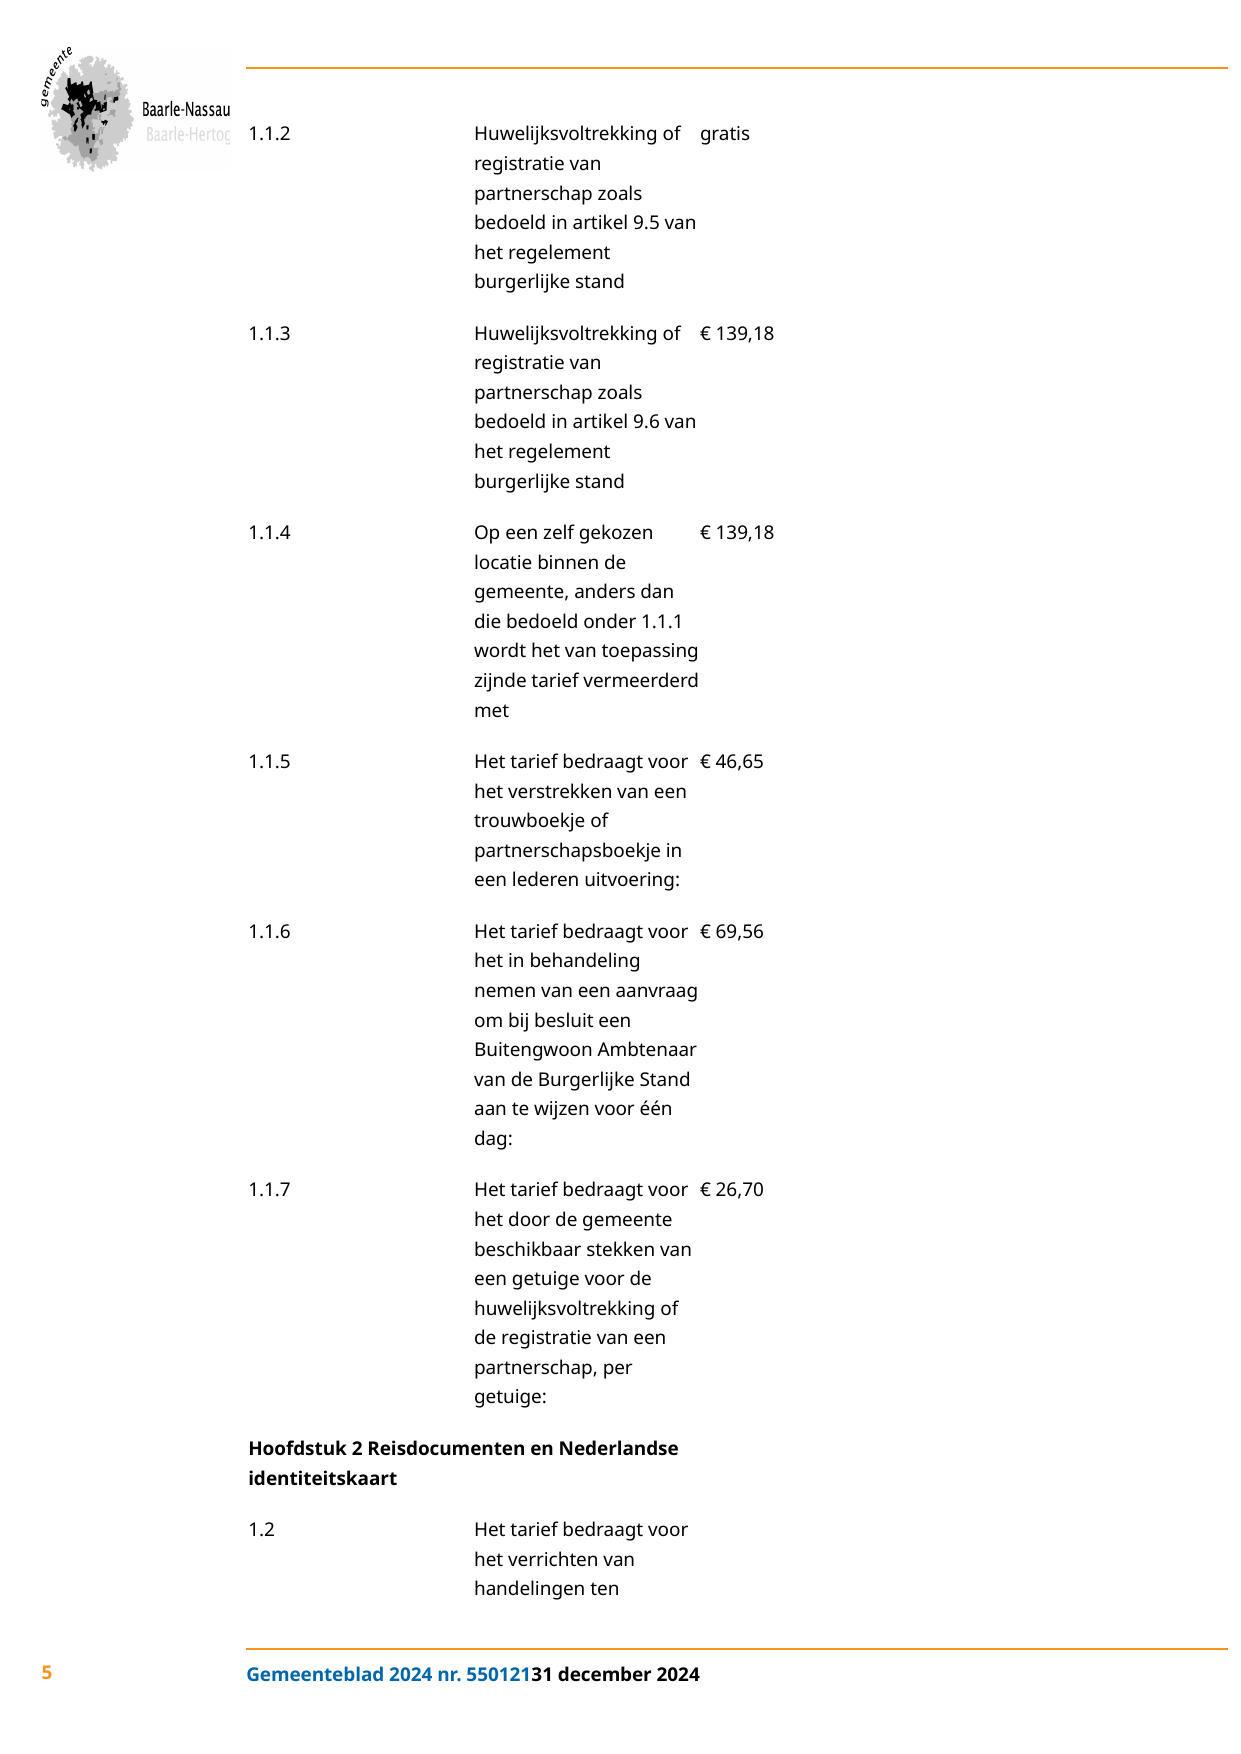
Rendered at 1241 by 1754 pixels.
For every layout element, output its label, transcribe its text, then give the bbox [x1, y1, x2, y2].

table_cell [926, 892, 1152, 918]
table_cell [700, 1435, 926, 1490]
table_cell [248, 294, 474, 320]
table_cell Het tarief bedraagt voor het door de gemeente beschikbaar stekken van een getuige voor de huwelijksvoltrekking of de registratie van een partnerschap, per getuige: [474, 1177, 700, 1409]
table_cell [700, 494, 926, 519]
table_cell [474, 1490, 700, 1516]
table_cell [926, 494, 1152, 519]
table_cell [700, 1490, 926, 1516]
table_cell [700, 95, 926, 121]
table_cell [926, 1151, 1152, 1177]
table_cell 1.1.6 [248, 918, 474, 1151]
table_cell [926, 723, 1152, 748]
table_cell [248, 494, 474, 519]
table_cell Het tarief bedraagt voor het verstrekken van een trouwboekje of partnerschapsboekje in een lederen uitvoering: [474, 748, 700, 892]
table_cell [926, 1435, 1152, 1490]
table_cell Huwelijksvoltrekking of registratie van partnerschap zoals bedoeld in artikel 9.5 van het regelement burgerlijke stand [474, 121, 700, 294]
table_cell € 139,18 [700, 519, 926, 722]
table_cell € 139,18 [700, 320, 926, 493]
table_cell [700, 892, 926, 918]
table_cell [248, 892, 474, 918]
table_cell [248, 1151, 474, 1177]
table_cell [700, 294, 926, 320]
table_cell € 26,70 [700, 1177, 926, 1409]
table_cell [700, 1409, 926, 1435]
table_cell [248, 1409, 474, 1435]
table_cell [926, 918, 1152, 1151]
table_cell [248, 723, 474, 748]
table_cell [926, 95, 1152, 121]
table_cell [248, 95, 474, 121]
table_cell [474, 494, 700, 519]
table_cell [926, 1490, 1152, 1516]
table_cell Het tarief bedraagt voor het verrichten van handelingen ten [474, 1516, 700, 1601]
table_cell 1.1.5 [248, 748, 474, 892]
table_cell 1.2 [248, 1516, 474, 1601]
table_cell Op een zelf gekozen locatie binnen de gemeente, anders dan die bedoeld onder 1.1.1 wordt het van toepassing zijnde tarief vermeerderd met [474, 519, 700, 722]
table_cell [926, 519, 1152, 722]
table_cell 1.1.3 [248, 320, 474, 493]
table_cell [474, 294, 700, 320]
table_cell [700, 723, 926, 748]
table_cell 1.1.7 [248, 1177, 474, 1409]
table_cell Hoofdstuk 2 Reisdocumenten en Nederlandse identiteitskaart [248, 1435, 700, 1490]
table_cell [926, 1177, 1152, 1409]
table_cell Het tarief bedraagt voor het in behandeling nemen van een aanvraag om bij besluit een Buitengwoon Ambtenaar van de Burgerlijke Stand aan te wijzen voor één dag: [474, 918, 700, 1151]
table_cell [926, 320, 1152, 493]
table_cell [700, 1151, 926, 1177]
table_cell [926, 1516, 1152, 1601]
table_cell [474, 1409, 700, 1435]
table_cell [474, 1151, 700, 1177]
table_cell [474, 892, 700, 918]
table_cell 1.1.4 [248, 519, 474, 722]
table_cell [474, 723, 700, 748]
table_cell [926, 1409, 1152, 1435]
table_cell Huwelijksvoltrekking of registratie van partnerschap zoals bedoeld in artikel 9.6 van het regelement burgerlijke stand [474, 320, 700, 493]
table_cell [926, 748, 1152, 892]
table_cell [926, 294, 1152, 320]
table_cell [248, 1490, 474, 1516]
table_cell [474, 95, 700, 121]
table_cell 1.1.2 [248, 121, 474, 294]
table_cell € 69,56 [700, 918, 926, 1151]
table_cell [700, 1516, 926, 1601]
table_cell gratis [700, 121, 926, 294]
picture [41, 47, 231, 172]
table_cell [926, 121, 1152, 294]
table_cell € 46,65 [700, 748, 926, 892]
